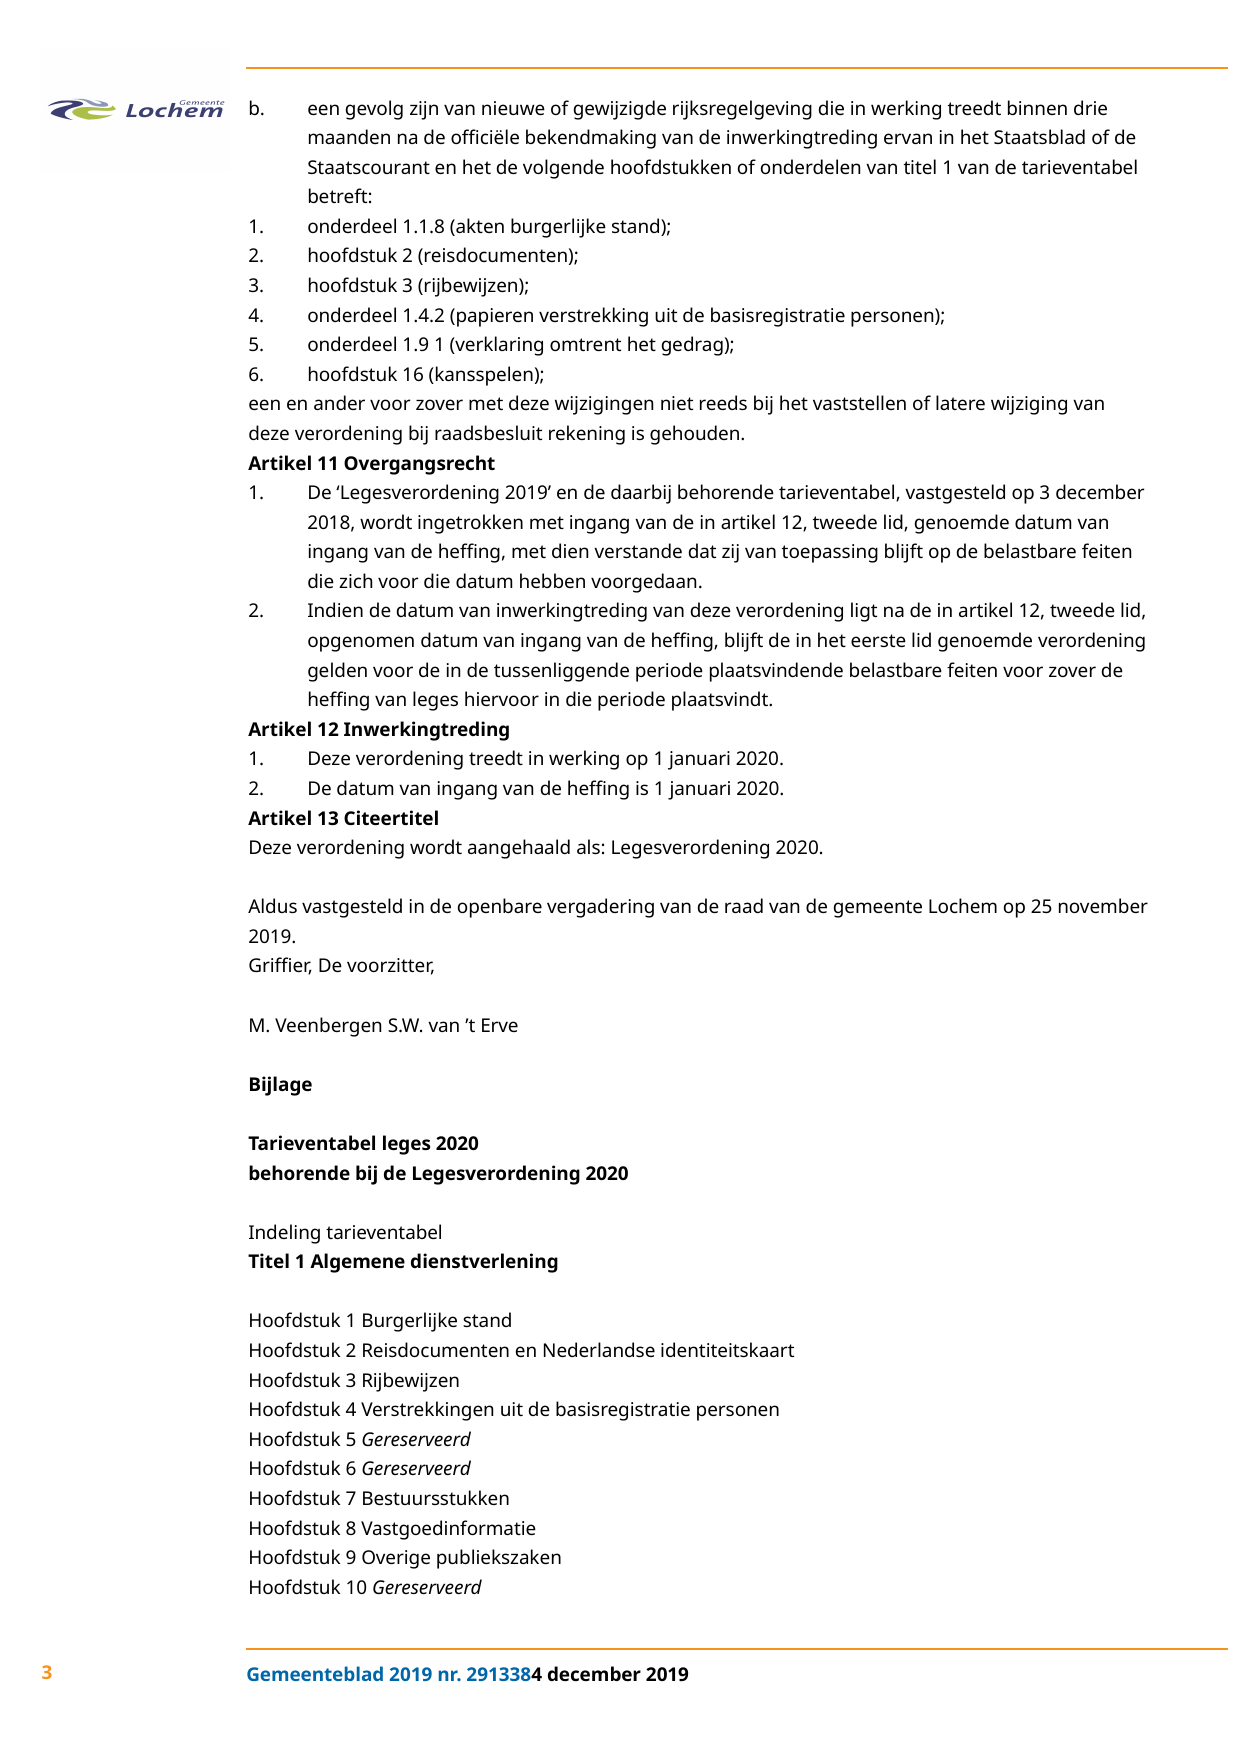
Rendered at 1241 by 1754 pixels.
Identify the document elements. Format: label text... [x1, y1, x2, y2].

text een en ander voor zover met deze wijzigingen niet reeds bij het vaststellen of latere wijziging van deze verordening bij raadsbesluit rekening is gehouden. [248, 391, 1152, 446]
text Hoofdstuk 2 Reisdocumenten en Nederlandse identiteitskaart [248, 1337, 1152, 1363]
list Indien de datum van inwerkingtreding van deze verordening ligt na de in artikel 12, tweede lid, opgenomen datum van ingang van de heffing, blijft de in het eerste lid genoemde verordening gelden voor de in de tussenliggende periode plaatsvindende belastbare feiten voor zover de heffing van leges hiervoor in die periode plaatsvindt. [248, 598, 1152, 712]
list een gevolg zijn van nieuwe of gewijzigde rijksregelgeving die in werking treedt binnen drie maanden na de officiële bekendmaking van de inwerkingtreding ervan in het Staatsblad of de Staatscourant en het de volgende hoofdstukken of onderdelen van titel 1 van de tarieventabel betreft: [248, 95, 1152, 209]
text Deze verordening wordt aangehaald als: Legesverordening 2020. [248, 834, 1152, 860]
text Artikel 11 Overgangsrecht [248, 450, 1152, 476]
list De ‘Legesverordening 2019’ en de daarbij behorende tarieventabel, vastgesteld op 3 december 2018, wordt ingetrokken met ingang van de in artikel 12, tweede lid, genoemde datum van ingang van de heffing, met dien verstande dat zij van toepassing blijft op de belastbare feiten die zich voor die datum hebben voorgedaan. [248, 479, 1152, 594]
text behorende bij de Legesverordening 2020 [248, 1160, 1152, 1186]
text Griffier, De voorzitter, [248, 953, 1152, 978]
list hoofdstuk 2 (reisdocumenten); [248, 243, 1152, 268]
text Hoofdstuk 6 Gereserveerd [248, 1456, 1152, 1481]
text Hoofdstuk 9 Overige publiekszaken [248, 1544, 1152, 1570]
list Deze verordening treedt in werking op 1 januari 2020. [248, 746, 1152, 771]
picture [41, 47, 231, 172]
text Hoofdstuk 1 Burgerlijke stand [248, 1308, 1152, 1333]
text Hoofdstuk 7 Bestuursstukken [248, 1485, 1152, 1511]
list onderdeel 1.9 1 (verklaring omtrent het gedrag); [248, 331, 1152, 357]
list De datum van ingang van de heffing is 1 januari 2020. [248, 775, 1152, 801]
list hoofdstuk 16 (kansspelen); [248, 361, 1152, 387]
list hoofdstuk 3 (rijbewijzen); [248, 272, 1152, 298]
list onderdeel 1.1.8 (akten burgerlijke stand); [248, 213, 1152, 239]
text Hoofdstuk 4 Verstrekkingen uit de basisregistratie personen [248, 1396, 1152, 1422]
text Hoofdstuk 10 Gereserveerd [248, 1574, 1152, 1600]
text Artikel 12 Inwerkingtreding [248, 716, 1152, 742]
text Tarieventabel leges 2020 [248, 1130, 1152, 1156]
text Titel 1 Algemene dienstverlening [248, 1248, 1152, 1274]
text Hoofdstuk 3 Rijbewijzen [248, 1367, 1152, 1393]
text Hoofdstuk 5 Gereserveerd [248, 1426, 1152, 1452]
text Hoofdstuk 8 Vastgoedinformatie [248, 1515, 1152, 1541]
list onderdeel 1.4.2 (papieren verstrekking uit de basisregistratie personen); [248, 302, 1152, 328]
text Artikel 13 Citeertitel [248, 805, 1152, 831]
text Indeling tarieventabel [248, 1219, 1152, 1245]
text M. Veenbergen S.W. van ’t Erve [248, 1012, 1152, 1038]
text Bijlage [248, 1071, 1152, 1097]
text Aldus vastgesteld in de openbare vergadering van de raad van de gemeente Lochem op 25 november 2019. [248, 893, 1152, 949]
